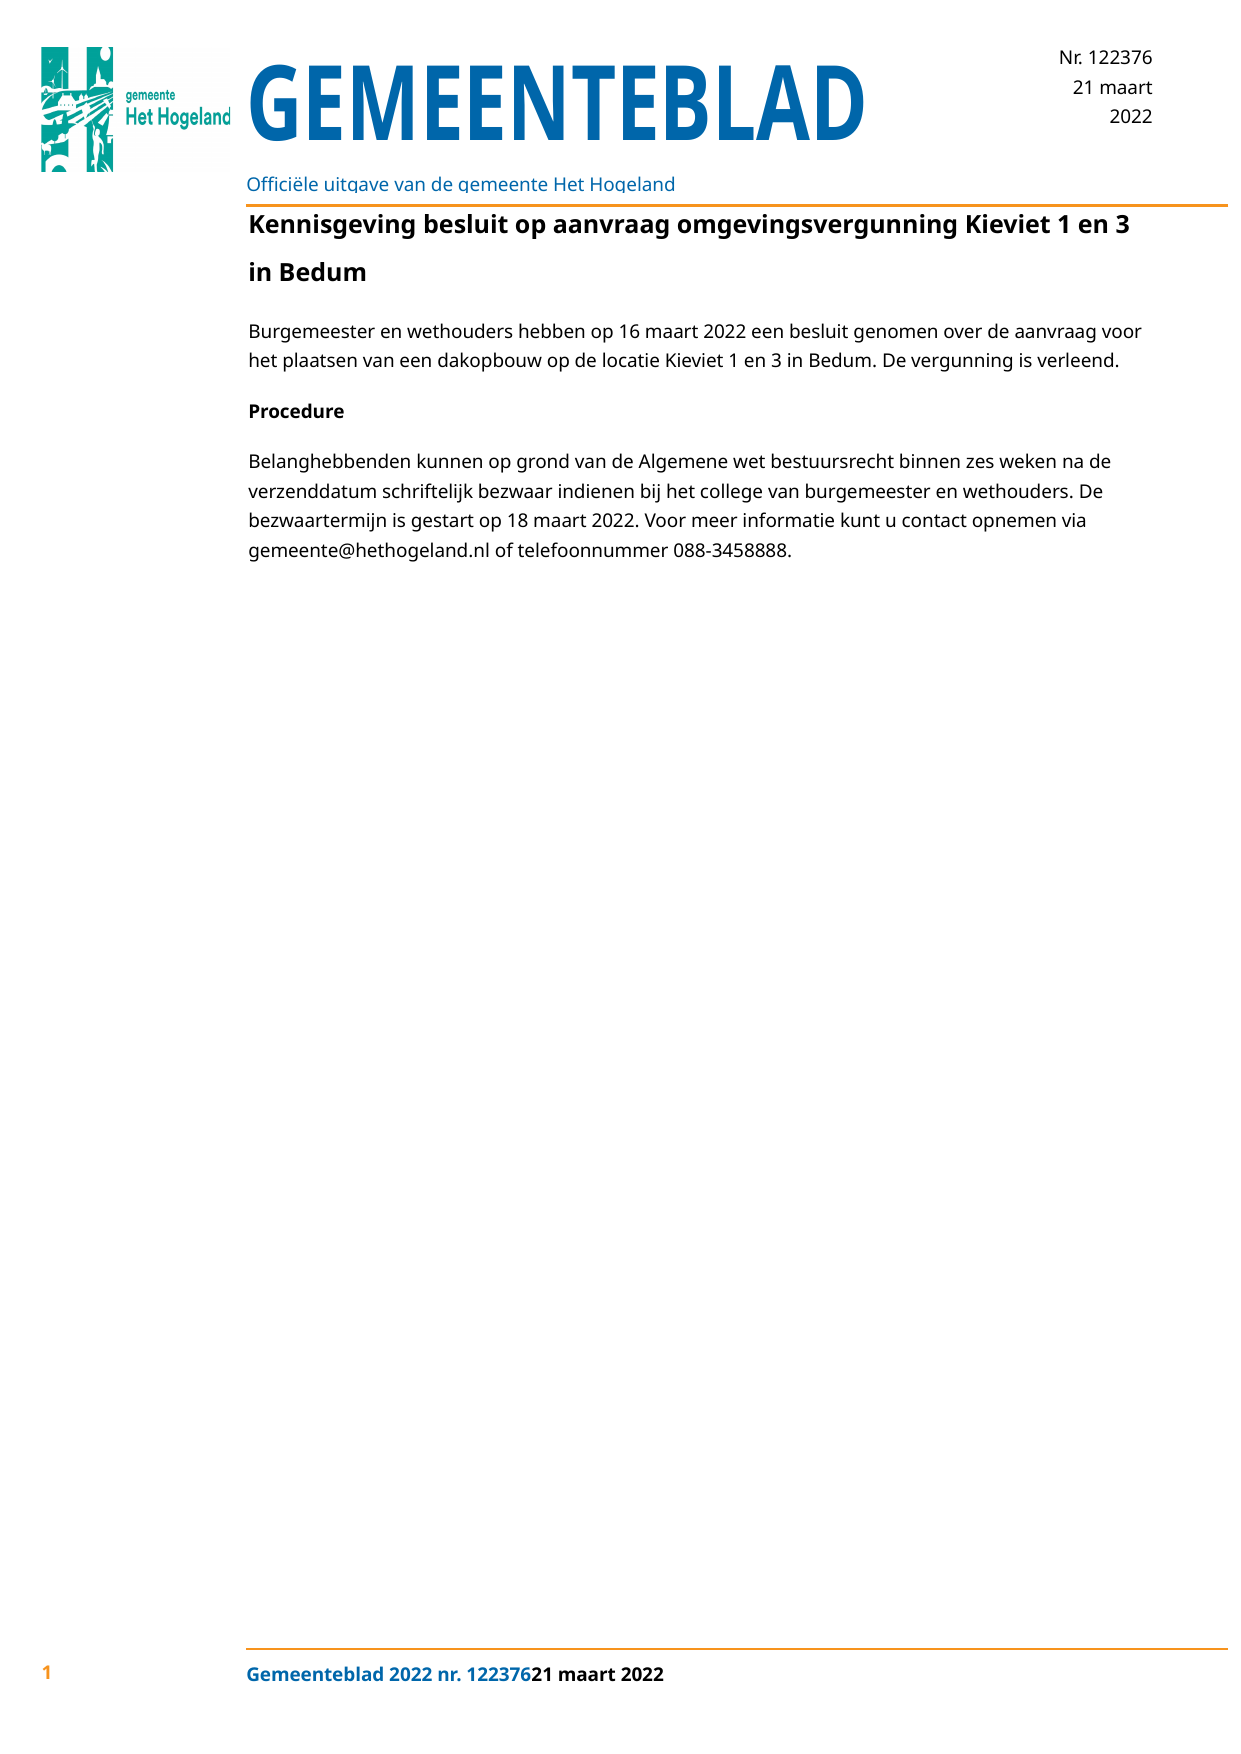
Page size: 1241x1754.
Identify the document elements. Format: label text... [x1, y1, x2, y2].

picture [41, 47, 231, 172]
text Belanghebbenden kunnen op grond van de Algemene wet bestuursrecht binnen zes weken na de verzenddatum schriftelijk bezwaar indienen bij het college van burgemeester en wethouders. De bezwaartermijn is gestart op 18 maart 2022. Voor meer informatie kunt u contact opnemen via gemeente@hethogeland.nl of telefoonnummer 088-3458888. [248, 448, 1152, 563]
text Procedure [248, 398, 1152, 424]
text Kennisgeving besluit op aanvraag omgevingsvergunning Kieviet 1 en 3 in Bedum [248, 207, 1152, 288]
text Burgemeester en wethouders hebben op 16 maart 2022 een besluit genomen over de aanvraag voor het plaatsen van een dakopbouw op de locatie Kieviet 1 en 3 in Bedum. De vergunning is verleend. [248, 318, 1152, 373]
